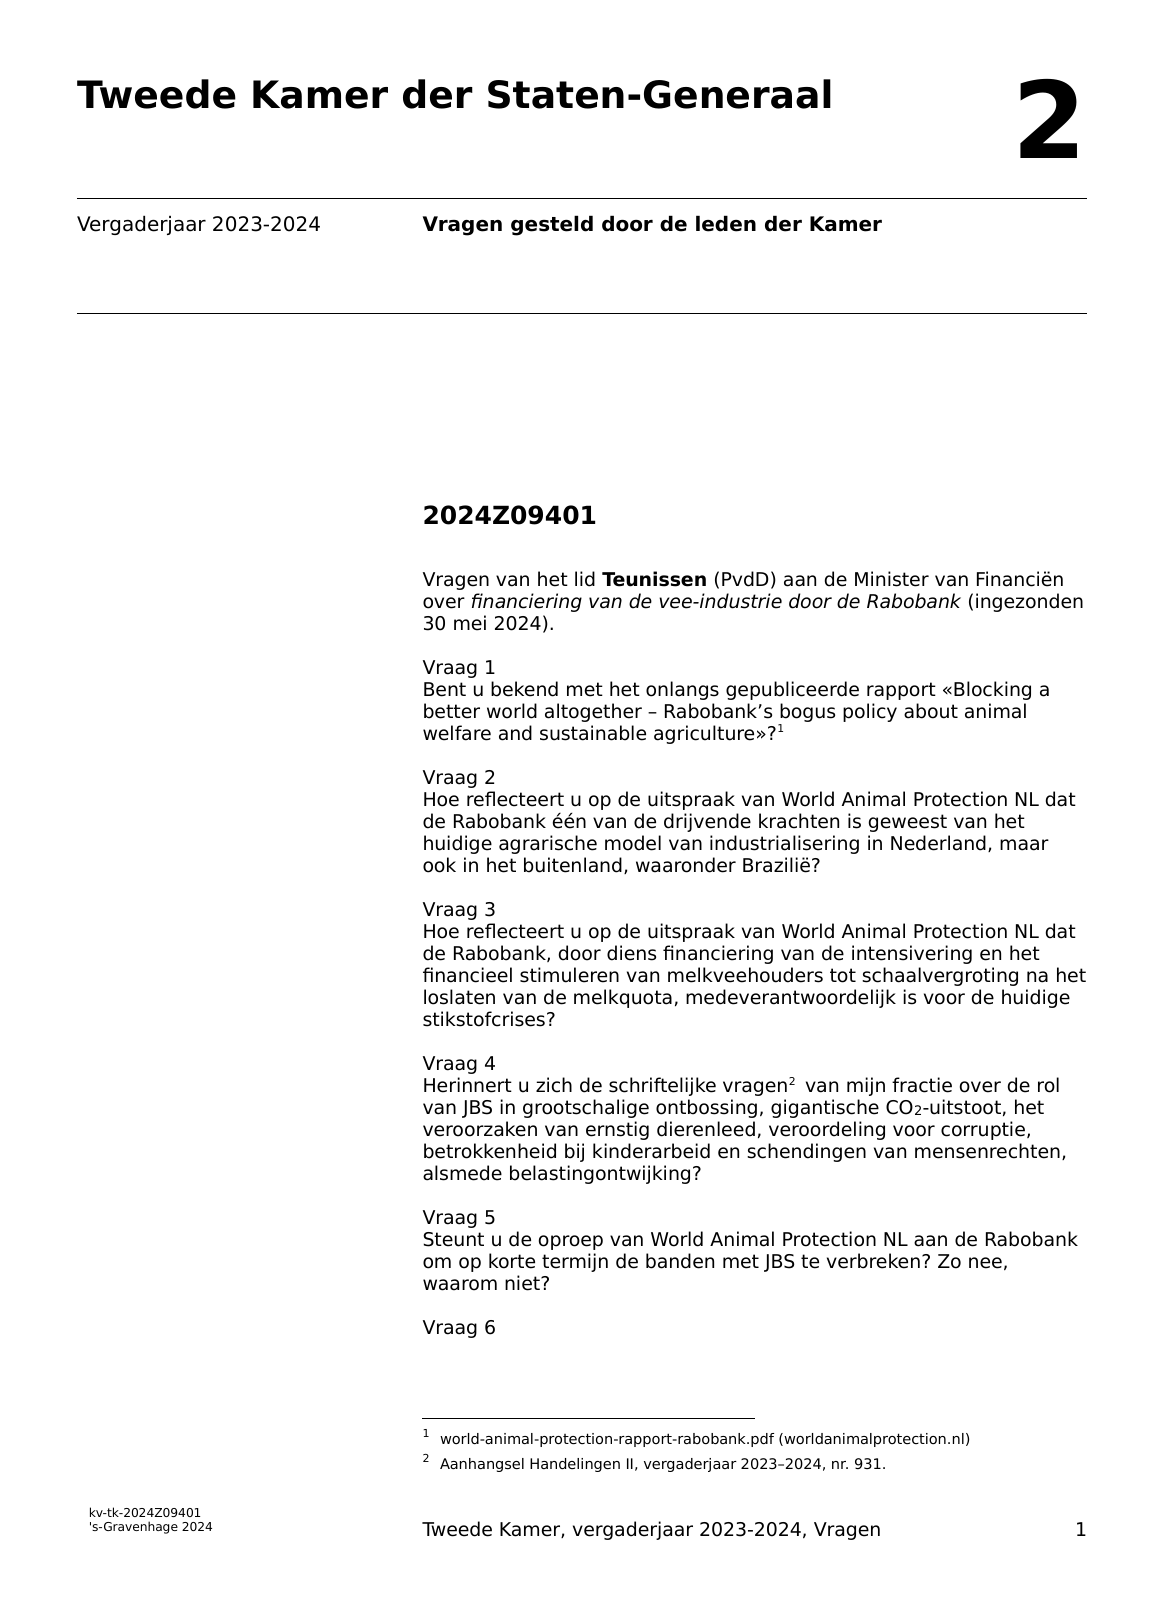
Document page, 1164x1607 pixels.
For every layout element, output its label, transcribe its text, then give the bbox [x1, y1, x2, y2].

text Hoe reflecteert u op de uitspraak van World Animal Protection NL dat de Rabobank één van de drijvende krachten is geweest van het huidige agrarische model van industrialisering in Nederland, maar ook in het buitenland, waaronder Brazilië? [422, 789, 1087, 877]
table_cell Vragen gesteld door de leden der Kamer [422, 199, 1087, 313]
text Vragen van het lid Teunissen (PvdD) aan de Minister van Financiën over financiering van de vee-industrie door de Rabobank (ingezonden 30 mei 2024). [422, 569, 1087, 635]
text Vraag 2 [422, 767, 1087, 789]
text Steunt u de oproep van World Animal Protection NL aan de Rabobank om op korte termijn de banden met JBS te verbreken? Zo nee, waarom niet? [422, 1229, 1087, 1295]
text Vraag 4 [422, 1053, 1087, 1075]
text Vraag 3 [422, 899, 1087, 921]
text Vraag 1 [422, 657, 1087, 679]
text kv-tk-2024Z09401 [88, 1506, 323, 1520]
table_header 2 [886, 59, 1087, 198]
text world-animal-protection-rapport-rabobank.pdf (worldanimalprotection.nl) [422, 1427, 1087, 1449]
text 2024Z09401 [422, 501, 1087, 531]
table_header Tweede Kamer der Staten-Generaal [77, 59, 886, 198]
text Hoe reflecteert u op de uitspraak van World Animal Protection NL dat de Rabobank, door diens financiering van de intensivering en het financieel stimuleren van melkveehouders tot schaalvergroting na het loslaten van de melkquota, medeverantwoordelijk is voor de huidige stikstofcrises? [422, 921, 1087, 1031]
text Vraag 5 [422, 1207, 1087, 1229]
text Bent u bekend met het onlangs gepubliceerde rapport «Blocking a better world altogether – Rabobank’s bogus policy about animal welfare and sustainable agriculture»? [422, 679, 1087, 745]
text Herinnert u zich de schriftelijke vragen van mijn fractie over de rol van JBS in grootschalige ontbossing, gigantische CO2-uitstoot, het veroorzaken van ernstig dierenleed, veroordeling voor corruptie, betrokkenheid bij kinderarbeid en schendingen van mensenrechten, alsmede belastingontwijking? [422, 1075, 1087, 1185]
table_cell Vergaderjaar 2023-2024 [77, 199, 422, 313]
text Aanhangsel Handelingen II, vergaderjaar 2023–2024, nr. 931. [422, 1452, 1087, 1474]
text Vraag 6 [422, 1317, 1087, 1339]
text 's-Gravenhage 2024 [88, 1520, 323, 1534]
